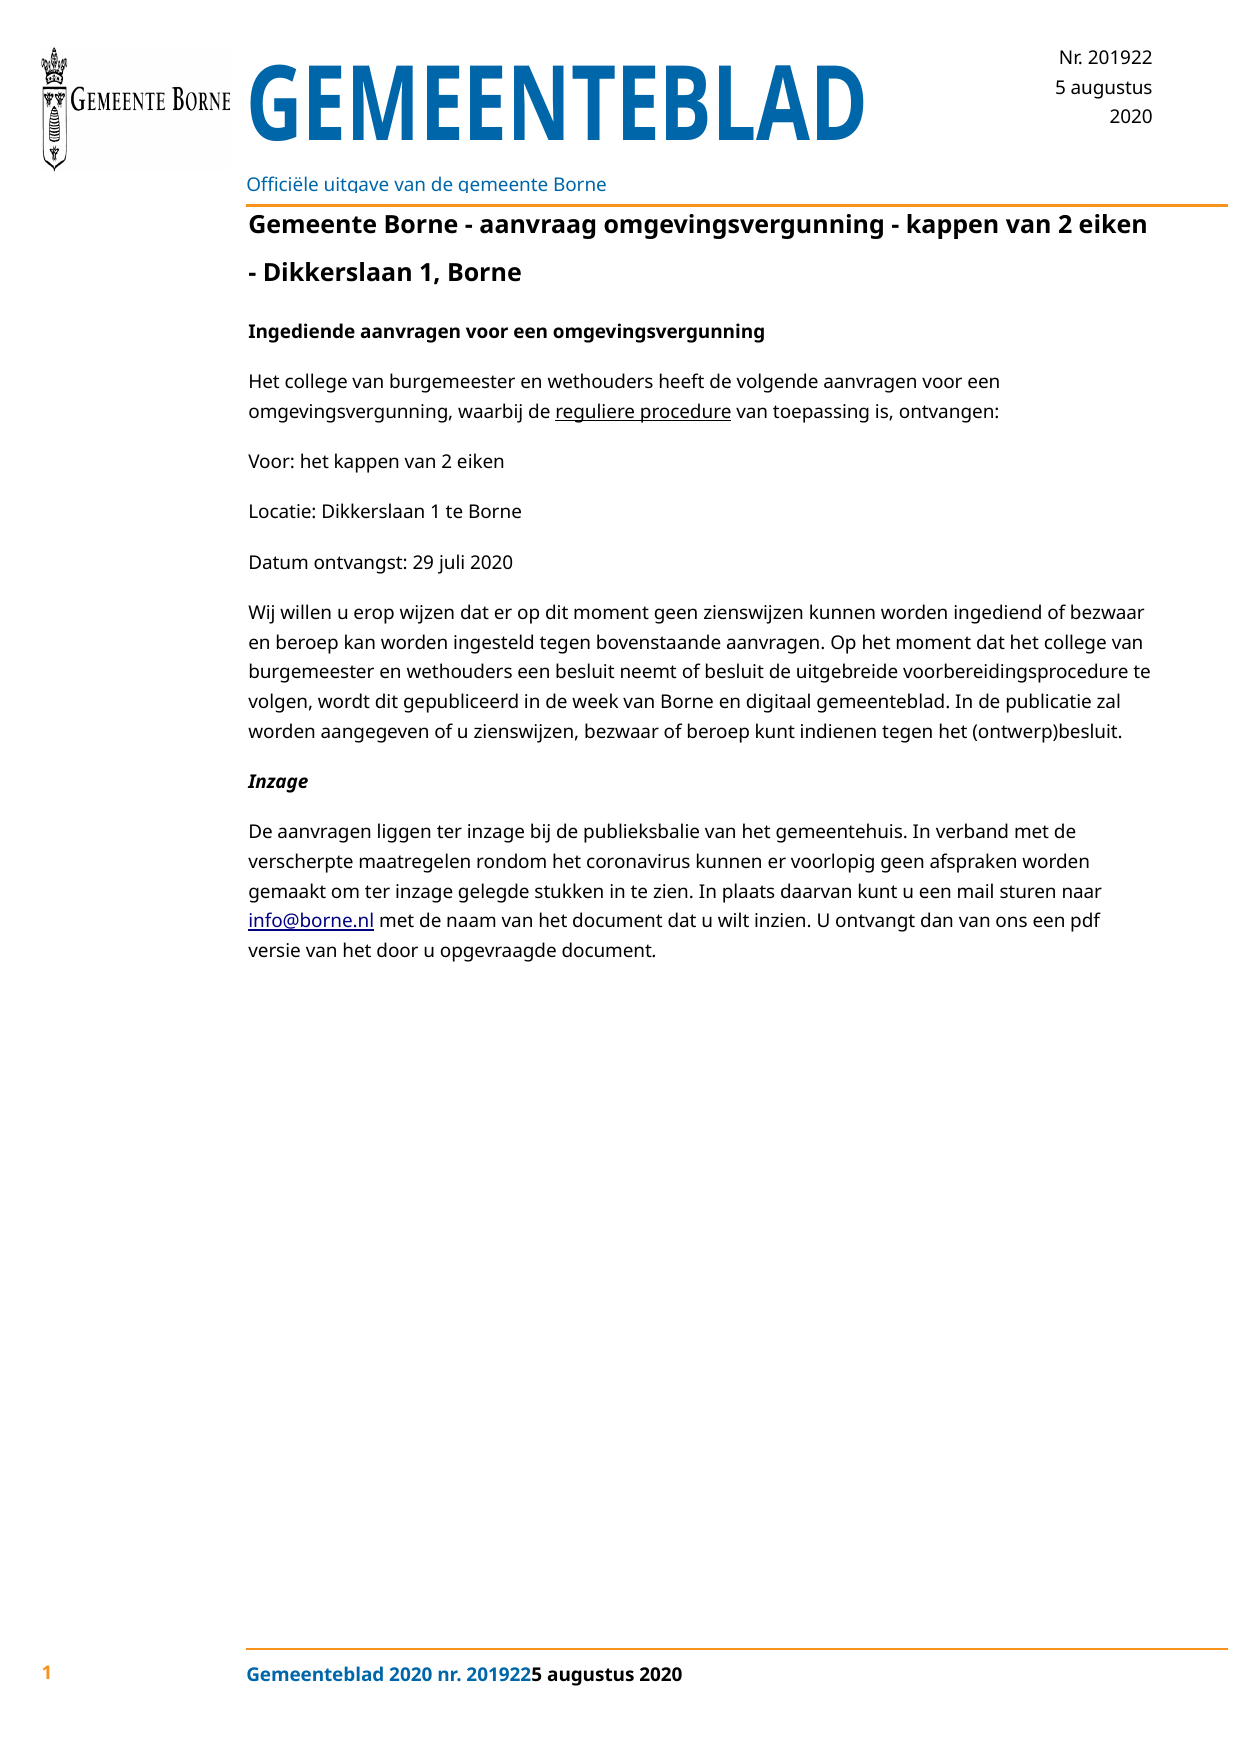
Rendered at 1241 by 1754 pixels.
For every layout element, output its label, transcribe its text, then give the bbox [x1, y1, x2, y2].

text Datum ontvangst: 29 juli 2020 [248, 549, 1152, 575]
text Voor: het kappen van 2 eiken [248, 448, 1152, 474]
text De aanvragen liggen ter inzage bij de publieksbalie van het gemeentehuis. In verband met de verscherpte maatregelen rondom het coronavirus kunnen er voorlopig geen afspraken worden gemaakt om ter inzage gelegde stukken in te zien. In plaats daarvan kunt u een mail sturen naar info@borne.nl met de naam van het document dat u wilt inzien. U ontvangt dan van ons een pdf versie van het door u opgevraagde document. [248, 819, 1152, 963]
text Locatie: Dikkerslaan 1 te Borne [248, 499, 1152, 524]
text Het college van burgemeester en wethouders heeft de volgende aanvragen voor een omgevingsvergunning, waarbij de reguliere procedure van toepassing is, ontvangen: [248, 368, 1152, 424]
text Inzage [248, 768, 1152, 794]
text Wij willen u erop wijzen dat er op dit moment geen zienswijzen kunnen worden ingediend of bezwaar en beroep kan worden ingesteld tegen bovenstaande aanvragen. Op het moment dat het college van burgemeester en wethouders een besluit neemt of besluit de uitgebreide voorbereidingsprocedure te volgen, wordt dit gepubliceerd in de week van Borne en digitaal gemeenteblad. In de publicatie zal worden aangegeven of u zienswijzen, bezwaar of beroep kunt indienen tegen het (ontwerp)besluit. [248, 599, 1152, 744]
text Ingediende aanvragen voor een omgevingsvergunning [248, 318, 1152, 344]
text Gemeente Borne - aanvraag omgevingsvergunning - kappen van 2 eiken - Dikkerslaan 1, Borne [248, 207, 1152, 288]
picture [41, 47, 231, 172]
